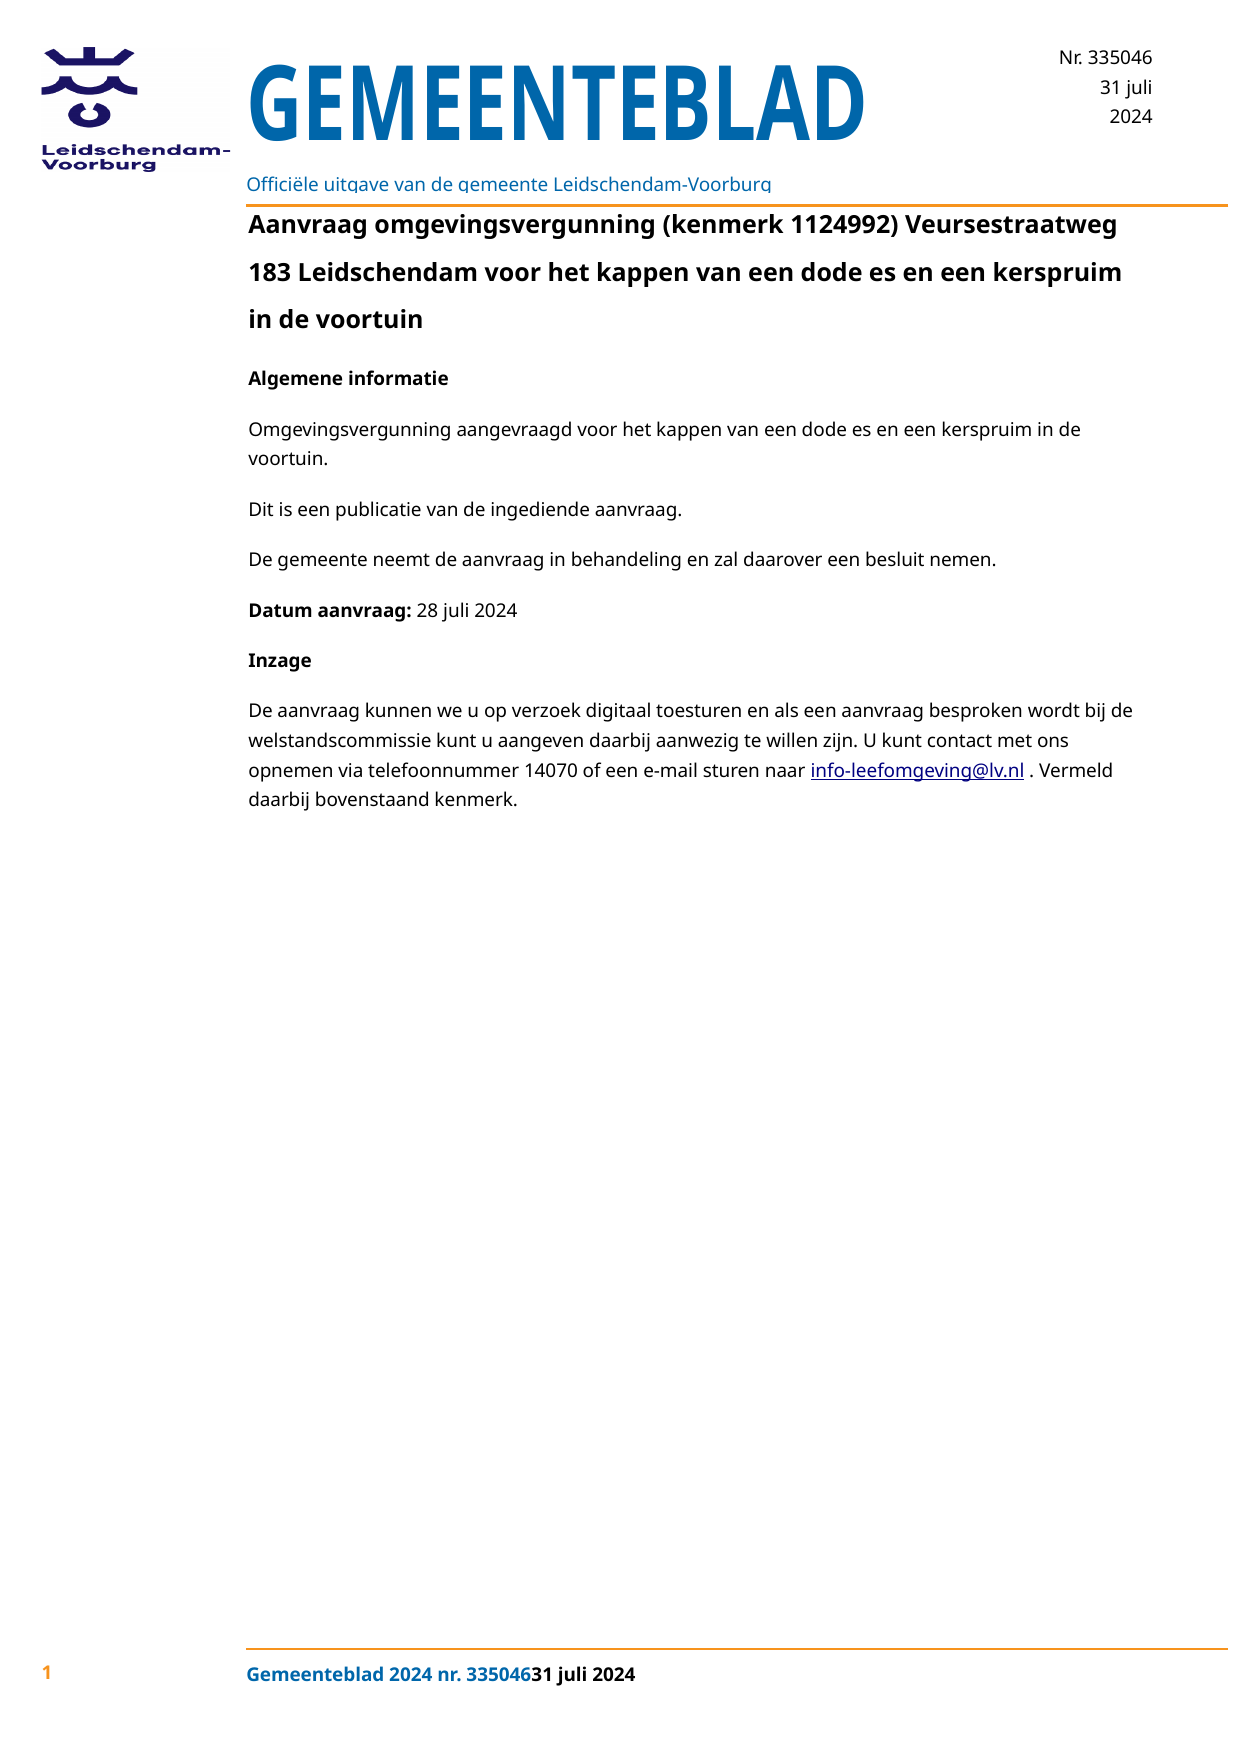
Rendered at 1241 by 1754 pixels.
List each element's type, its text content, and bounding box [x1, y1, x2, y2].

text Omgevingsvergunning aangevraagd voor het kappen van een dode es en een kerspruim in de voortuin. [248, 416, 1152, 471]
text De aanvraag kunnen we u op verzoek digitaal toesturen en als een aanvraag besproken wordt bij de welstandscommissie kunt u aangeven daarbij aanwezig te willen zijn. U kunt contact met ons opnemen via telefoonnummer 14070 of een e-mail sturen naar info-leefomgeving@lv.nl . Vermeld daarbij bovenstaand kenmerk. [248, 698, 1152, 812]
text Aanvraag omgevingsvergunning (kenmerk 1124992) Veursestraatweg 183 Leidschendam voor het kappen van een dode es en een kerspruim in de voortuin [248, 207, 1152, 336]
text Dit is een publicatie van de ingediende aanvraag. [248, 496, 1152, 522]
text De gemeente neemt de aanvraag in behandeling en zal daarover een besluit nemen. [248, 546, 1152, 572]
text Datum aanvraag: 28 juli 2024 [248, 597, 1152, 622]
text Algemene informatie [248, 366, 1152, 391]
text Inzage [248, 647, 1152, 673]
picture [41, 47, 231, 172]
